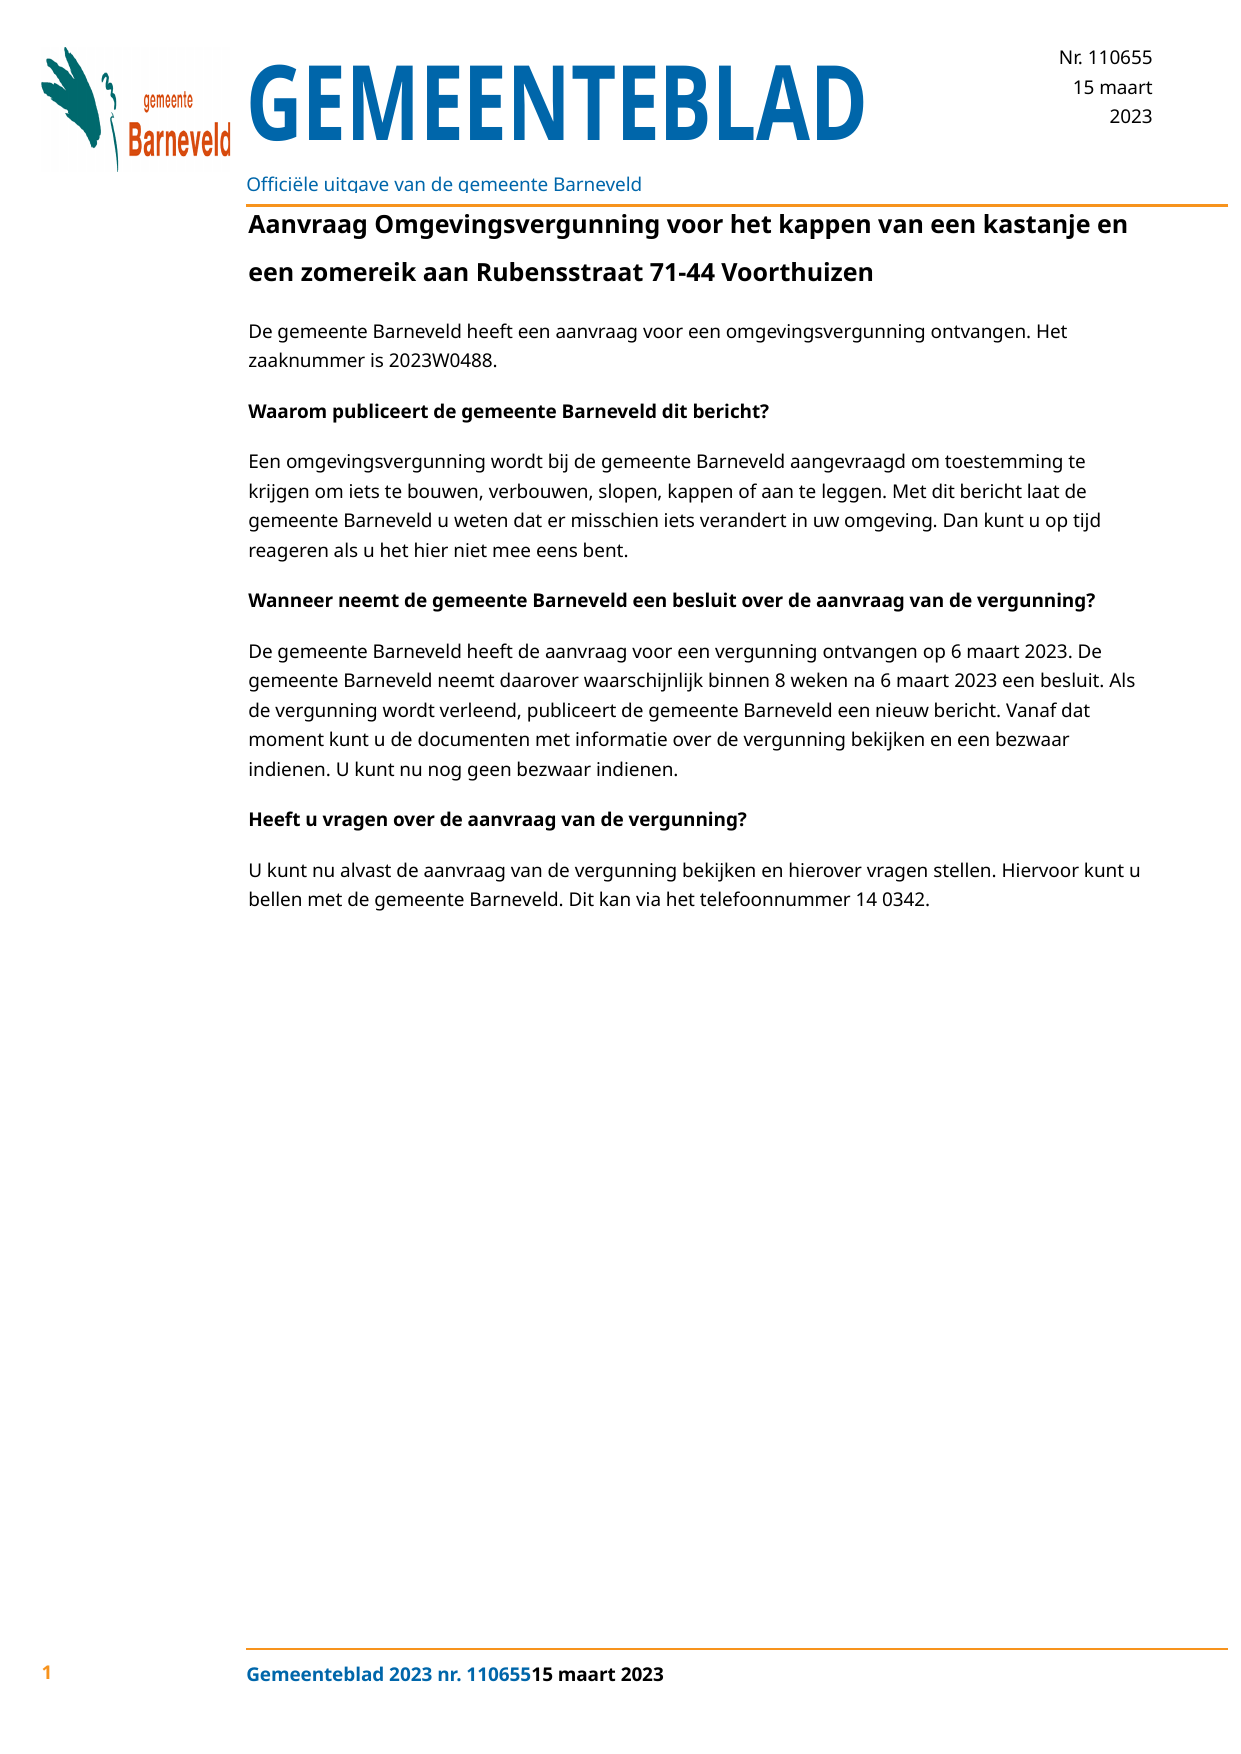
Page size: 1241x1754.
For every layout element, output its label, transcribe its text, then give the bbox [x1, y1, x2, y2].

text Heeft u vragen over de aanvraag van de vergunning? [248, 807, 1152, 832]
text Aanvraag Omgevingsvergunning voor het kappen van een kastanje en een zomereik aan Rubensstraat 71-44 Voorthuizen [248, 207, 1152, 288]
text Een omgevingsvergunning wordt bij de gemeente Barneveld aangevraagd om toestemming te krijgen om iets te bouwen, verbouwen, slopen, kappen of aan te leggen. Met dit bericht laat de gemeente Barneveld u weten dat er misschien iets verandert in uw omgeving. Dan kunt u op tijd reageren als u het hier niet mee eens bent. [248, 448, 1152, 563]
picture [41, 47, 231, 172]
text U kunt nu alvast de aanvraag van de vergunning bekijken en hierover vragen stellen. Hiervoor kunt u bellen met de gemeente Barneveld. Dit kan via het telefoonnummer 14 0342. [248, 857, 1152, 912]
text De gemeente Barneveld heeft de aanvraag voor een vergunning ontvangen op 6 maart 2023. De gemeente Barneveld neemt daarover waarschijnlijk binnen 8 weken na 6 maart 2023 een besluit. Als de vergunning wordt verleend, publiceert de gemeente Barneveld een nieuw bericht. Vanaf dat moment kunt u de documenten met informatie over de vergunning bekijken en een bezwaar indienen. U kunt nu nog geen bezwaar indienen. [248, 638, 1152, 782]
text De gemeente Barneveld heeft een aanvraag voor een omgevingsvergunning ontvangen. Het zaaknummer is 2023W0488. [248, 318, 1152, 373]
text Waarom publiceert de gemeente Barneveld dit bericht? [248, 398, 1152, 424]
text Wanneer neemt de gemeente Barneveld een besluit over de aanvraag van de vergunning? [248, 587, 1152, 613]
